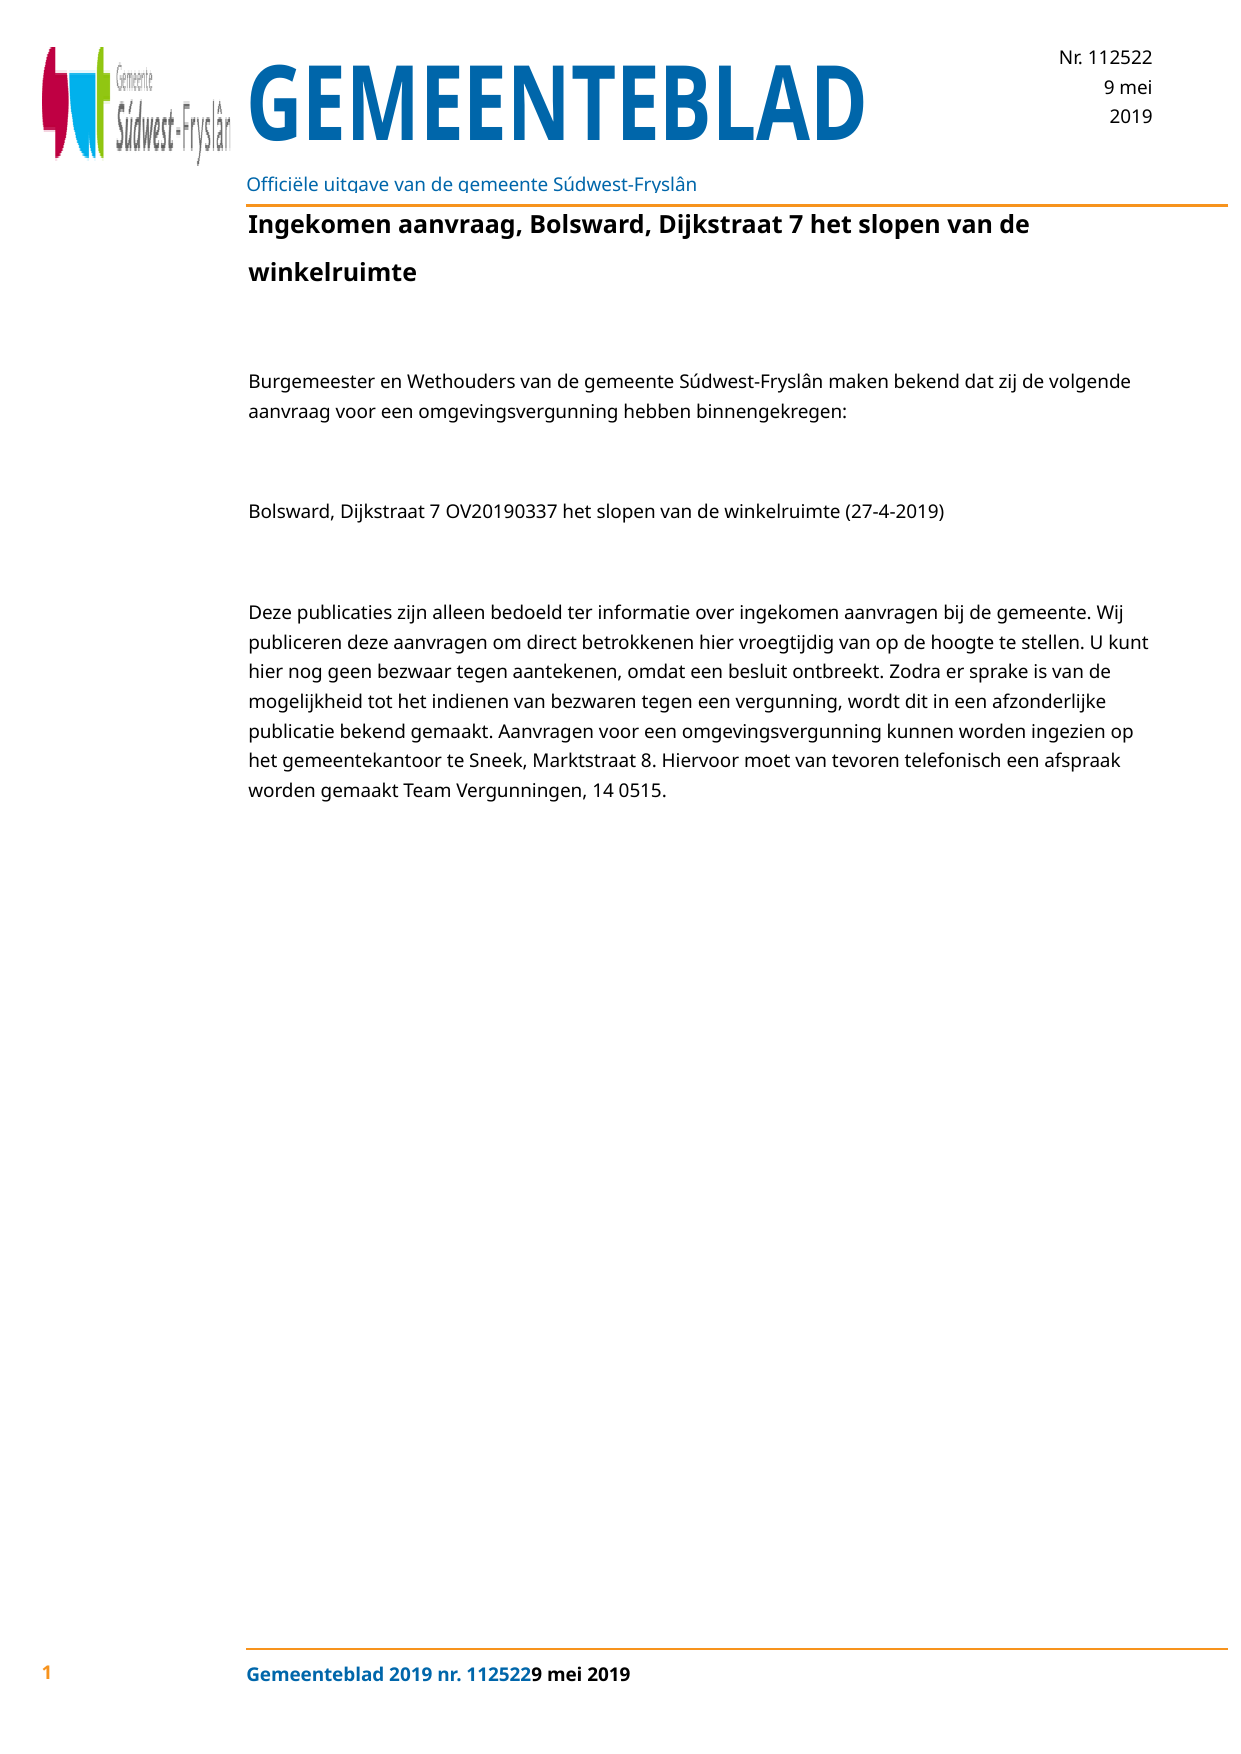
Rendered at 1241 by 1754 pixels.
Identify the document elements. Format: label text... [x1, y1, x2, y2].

text Ingekomen aanvraag, Bolsward, Dijkstraat 7 het slopen van de winkelruimte [248, 207, 1152, 288]
text Deze publicaties zijn alleen bedoeld ter informatie over ingekomen aanvragen bij de gemeente. Wij publiceren deze aanvragen om direct betrokkenen hier vroegtijdig van op de hoogte te stellen. U kunt hier nog geen bezwaar tegen aantekenen, omdat een besluit ontbreekt. Zodra er sprake is van de mogelijkheid tot het indienen van bezwaren tegen een vergunning, wordt dit in een afzonderlijke publicatie bekend gemaakt. Aanvragen voor een omgevingsvergunning kunnen worden ingezien op het gemeentekantoor te Sneek, Marktstraat 8. Hiervoor moet van tevoren telefonisch een afspraak worden gemaakt Team Vergunningen, 14 0515. [248, 599, 1152, 803]
text Bolsward, Dijkstraat 7 OV20190337 het slopen van de winkelruimte (27-4-2019) [248, 499, 1152, 524]
text Burgemeester en Wethouders van de gemeente Súdwest-Fryslân maken bekend dat zij de volgende aanvraag voor een omgevingsvergunning hebben binnengekregen: [248, 368, 1152, 424]
picture [41, 47, 231, 172]
